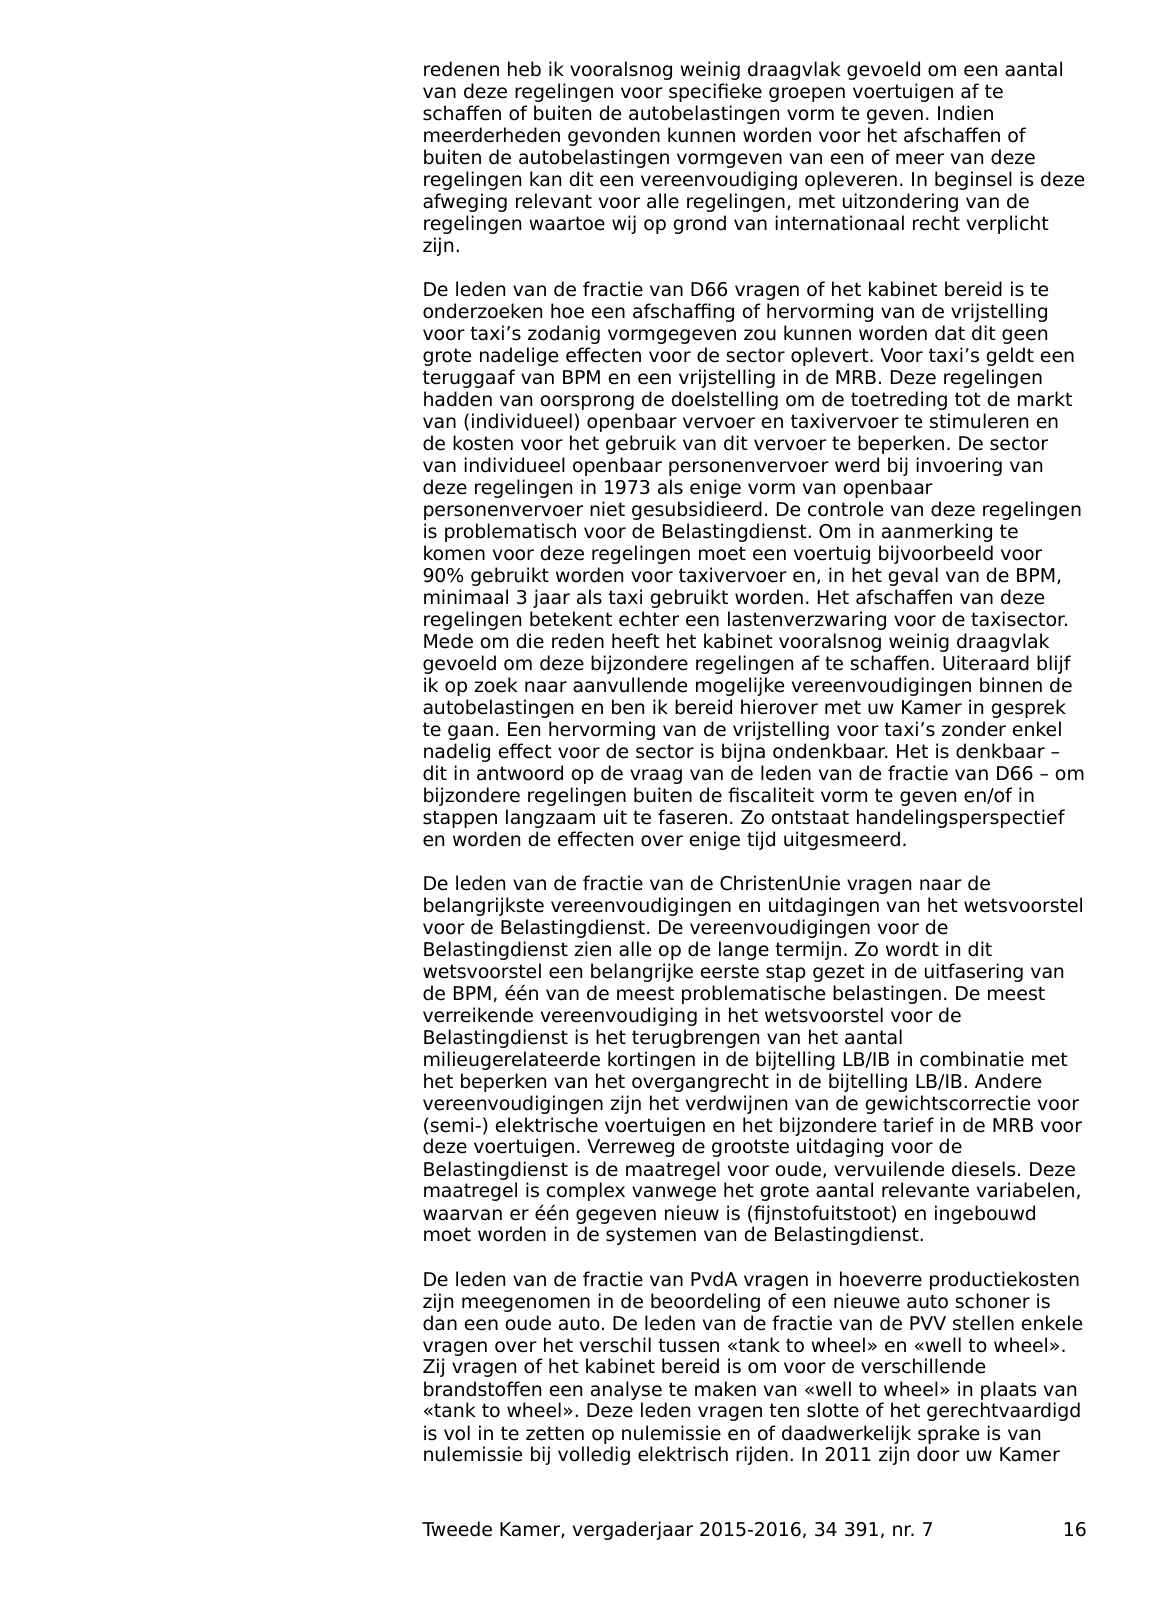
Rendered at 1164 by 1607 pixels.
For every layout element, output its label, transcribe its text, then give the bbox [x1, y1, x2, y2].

text De leden van de fractie van D66 vragen of het kabinet bereid is te onderzoeken hoe een afschaffing of hervorming van de vrijstelling voor taxi’s zodanig vormgegeven zou kunnen worden dat dit geen grote nadelige effecten voor de sector oplevert. Voor taxi’s geldt een teruggaaf van BPM en een vrijstelling in de MRB. Deze regelingen hadden van oorsprong de doelstelling om de toetreding tot de markt van (individueel) openbaar vervoer en taxivervoer te stimuleren en de kosten voor het gebruik van dit vervoer te beperken. De sector van individueel openbaar personenvervoer werd bij invoering van deze regelingen in 1973 als enige vorm van openbaar personenvervoer niet gesubsidieerd. De controle van deze regelingen is problematisch voor de Belastingdienst. Om in aanmerking te komen voor deze regelingen moet een voertuig bijvoorbeeld voor 90% gebruikt worden voor taxivervoer en, in het geval van de BPM, minimaal 3 jaar als taxi gebruikt worden. Het afschaffen van deze regelingen betekent echter een lastenverzwaring voor de taxisector. Mede om die reden heeft het kabinet vooralsnog weinig draagvlak gevoeld om deze bijzondere regelingen af te schaffen. Uiteraard blijf ik op zoek naar aanvullende mogelijke vereenvoudigingen binnen de autobelastingen en ben ik bereid hierover met uw Kamer in gesprek te gaan. Een hervorming van de vrijstelling voor taxi’s zonder enkel nadelig effect voor de sector is bijna ondenkbaar. Het is denkbaar – dit in antwoord op de vraag van de leden van de fractie van D66 – om bijzondere regelingen buiten de fiscaliteit vorm te geven en/of in stappen langzaam uit te faseren. Zo ontstaat handelingsperspectief en worden de effecten over enige tijd uitgesmeerd. [422, 279, 1087, 851]
text De leden van de fractie van de ChristenUnie vragen naar de belangrijkste vereenvoudigingen en uitdagingen van het wetsvoorstel voor de Belastingdienst. De vereenvoudigingen voor de Belastingdienst zien alle op de lange termijn. Zo wordt in dit wetsvoorstel een belangrijke eerste stap gezet in de uitfasering van de BPM, één van de meest problematische belastingen. De meest verreikende vereenvoudiging in het wetsvoorstel voor de Belastingdienst is het terugbrengen van het aantal milieugerelateerde kortingen in de bijtelling LB/IB in combinatie met het beperken van het overgangrecht in de bijtelling LB/IB. Andere vereenvoudigingen zijn het verdwijnen van de gewichtscorrectie voor (semi-) elektrische voertuigen en het bijzondere tarief in de MRB voor deze voertuigen. Verreweg de grootste uitdaging voor de Belastingdienst is de maatregel voor oude, vervuilende diesels. Deze maatregel is complex vanwege het grote aantal relevante variabelen, waarvan er één gegeven nieuw is (fijnstofuitstoot) en ingebouwd moet worden in de systemen van de Belastingdienst. [422, 873, 1087, 1246]
text redenen heb ik vooralsnog weinig draagvlak gevoeld om een aantal van deze regelingen voor specifieke groepen voertuigen af te schaffen of buiten de autobelastingen vorm te geven. Indien meerderheden gevonden kunnen worden voor het afschaffen of buiten de autobelastingen vormgeven van een of meer van deze regelingen kan dit een vereenvoudiging opleveren. In beginsel is deze afweging relevant voor alle regelingen, met uitzondering van de regelingen waartoe wij op grond van internationaal recht verplicht zijn. [422, 59, 1087, 257]
text De leden van de fractie van PvdA vragen in hoeverre productiekosten zijn meegenomen in de beoordeling of een nieuwe auto schoner is dan een oude auto. De leden van de fractie van de PVV stellen enkele vragen over het verschil tussen «tank to wheel» en «well to wheel». Zij vragen of het kabinet bereid is om voor de verschillende brandstoffen een analyse te maken van «well to wheel» in plaats van «tank to wheel». Deze leden vragen ten slotte of het gerechtvaardigd is vol in te zetten op nulemissie en of daadwerkelijk sprake is van nulemissie bij volledig elektrisch rijden. In 2011 zijn door uw Kamer [422, 1268, 1087, 1466]
